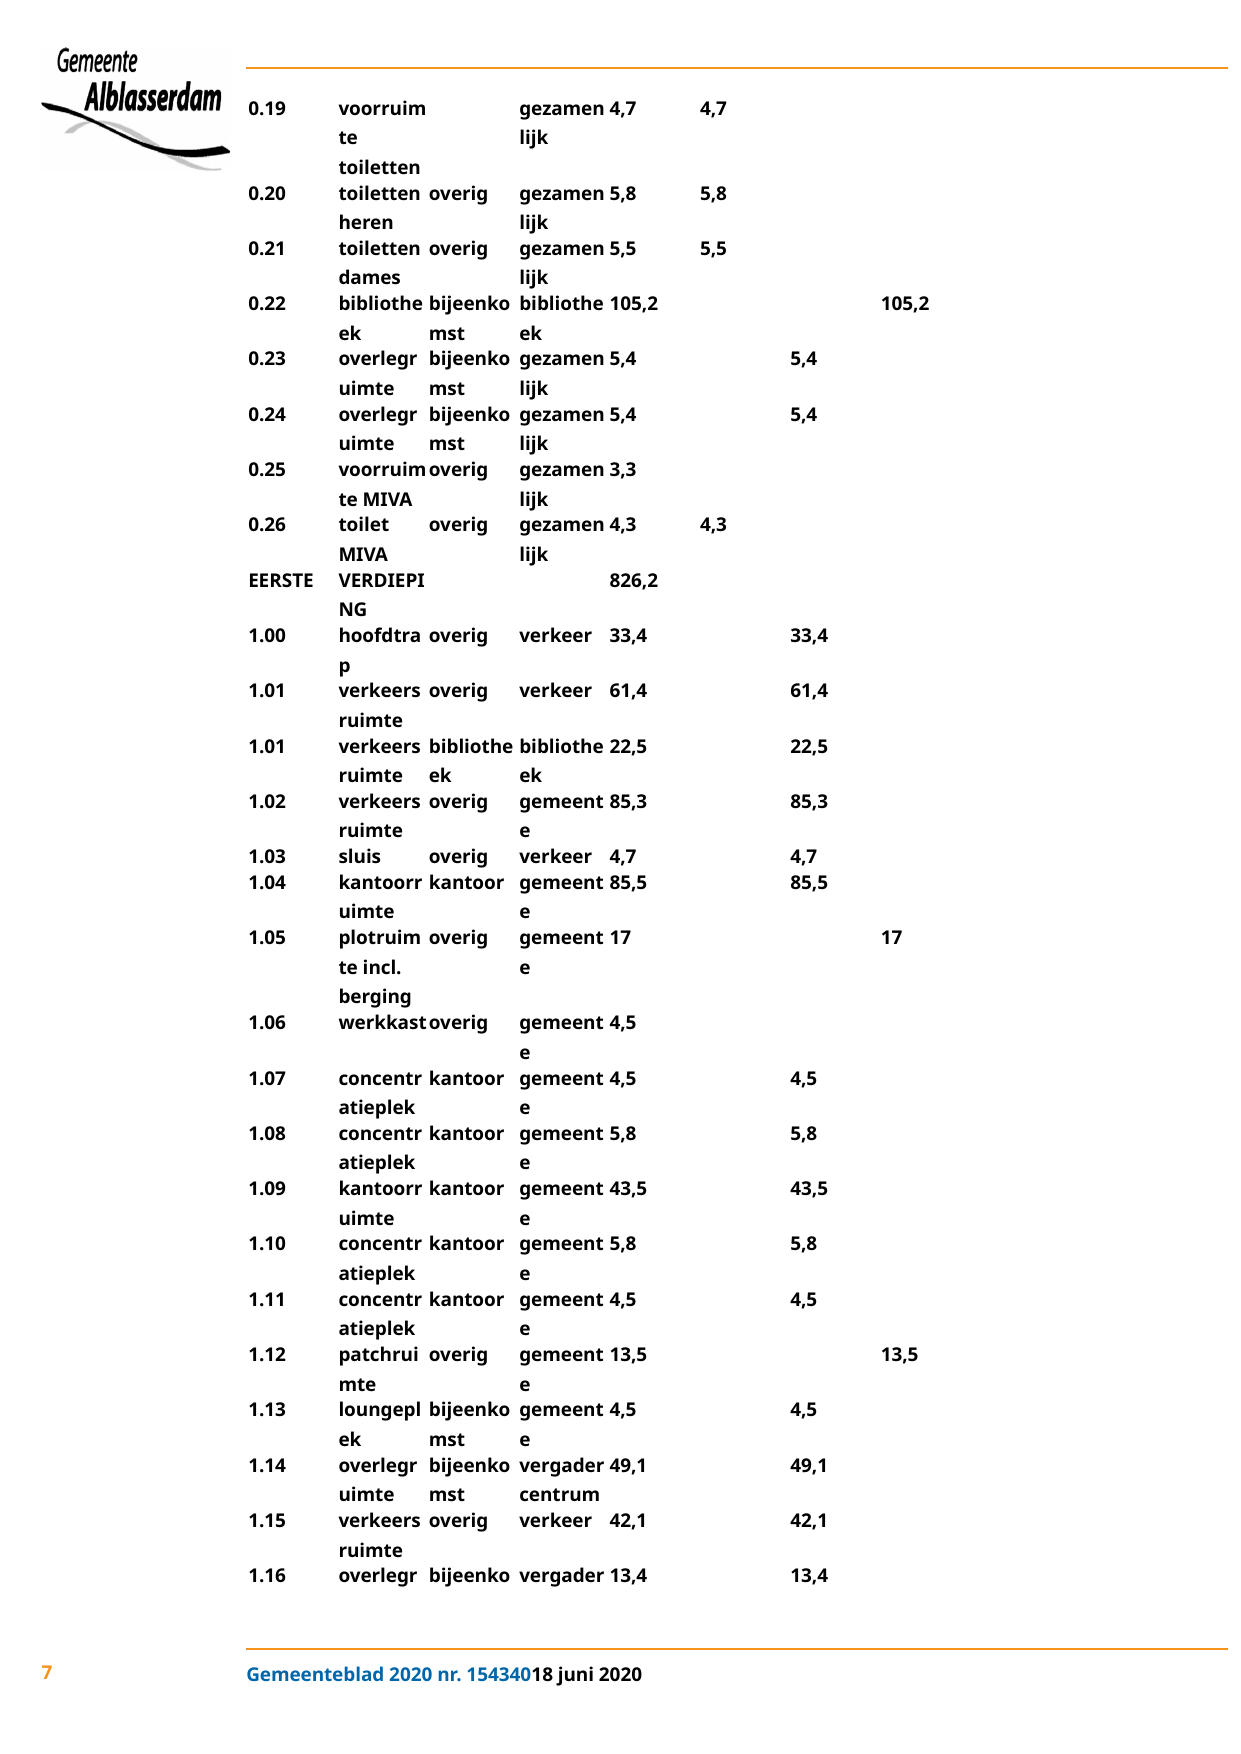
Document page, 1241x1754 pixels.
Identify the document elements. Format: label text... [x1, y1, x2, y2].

table_cell 1.10 [248, 1231, 338, 1286]
table_cell [1061, 567, 1152, 622]
table_cell [971, 622, 1061, 677]
table_cell 1.09 [248, 1175, 338, 1231]
table_cell werkkast [338, 1009, 429, 1065]
table_cell 13,4 [790, 1563, 881, 1588]
table_cell overlegruimte [338, 401, 429, 456]
table_cell voorruimte toiletten [338, 95, 429, 180]
table_cell voorruimte MIVA [338, 456, 429, 512]
table_cell 1.08 [248, 1120, 338, 1175]
table_cell overig [429, 180, 519, 235]
table_cell [881, 1507, 971, 1562]
table_cell kantoor [429, 869, 519, 924]
table_cell bijeenkomst [429, 1452, 519, 1507]
table_cell [881, 180, 971, 235]
table_cell gezamenlijk [519, 512, 609, 567]
table_cell vergadercentrum [519, 1452, 609, 1507]
table_cell [971, 95, 1061, 180]
table_cell bijeenko [429, 1563, 519, 1588]
table_cell 4,3 [609, 512, 700, 567]
table_cell [1061, 869, 1152, 924]
table_cell [790, 95, 881, 180]
table_cell [881, 788, 971, 843]
table_cell 0.23 [248, 346, 338, 401]
table_cell [971, 1507, 1061, 1562]
table_cell sluis [338, 844, 429, 869]
table_cell 1.00 [248, 622, 338, 677]
table_cell 49,1 [790, 1452, 881, 1507]
table_cell [881, 1397, 971, 1452]
table_cell [1061, 733, 1152, 788]
table_cell bibliotheek [519, 290, 609, 346]
table_cell [881, 1065, 971, 1120]
table_cell [881, 512, 971, 567]
table_cell overig [429, 512, 519, 567]
table_cell 0.24 [248, 401, 338, 456]
table_cell vergader [519, 1563, 609, 1588]
table_cell 43,5 [609, 1175, 700, 1231]
table_cell [700, 869, 790, 924]
table_cell 85,5 [609, 869, 700, 924]
table_cell [971, 1341, 1061, 1397]
table_cell [700, 567, 790, 622]
table_cell 0.22 [248, 290, 338, 346]
table_cell [881, 1120, 971, 1175]
table_cell [790, 925, 881, 1009]
table_cell overig [429, 678, 519, 733]
table_cell [700, 1286, 790, 1341]
table_cell gezamenlijk [519, 95, 609, 180]
table_cell 5,8 [790, 1120, 881, 1175]
table_cell [429, 567, 519, 622]
table_cell gemeente [519, 1341, 609, 1397]
table_cell [971, 1452, 1061, 1507]
table_cell 5,4 [609, 346, 700, 401]
table_cell [971, 346, 1061, 401]
table_cell bibliotheek [429, 733, 519, 788]
table_cell [881, 678, 971, 733]
table_cell gemeente [519, 869, 609, 924]
table_cell bijeenkomst [429, 401, 519, 456]
table_cell overig [429, 1341, 519, 1397]
table_cell verkeer [519, 678, 609, 733]
table_cell kantoor [429, 1120, 519, 1175]
table_cell [700, 1507, 790, 1562]
table_cell [971, 869, 1061, 924]
table_cell 13,5 [881, 1341, 971, 1397]
table_cell bijeenkomst [429, 1397, 519, 1452]
table_cell [1061, 1286, 1152, 1341]
table_cell gemeente [519, 1397, 609, 1452]
table_cell 0.25 [248, 456, 338, 512]
table_cell [881, 346, 971, 401]
table_cell [971, 512, 1061, 567]
table_cell [519, 567, 609, 622]
table_cell concentratieplek [338, 1065, 429, 1120]
table_cell 1.01 [248, 678, 338, 733]
table_cell 5,8 [609, 1231, 700, 1286]
table_cell [971, 1231, 1061, 1286]
table_cell hoofdtrap [338, 622, 429, 677]
table_cell [1061, 622, 1152, 677]
table_cell 22,5 [790, 733, 881, 788]
table_cell kantoorruimte [338, 869, 429, 924]
table_cell [971, 1065, 1061, 1120]
table_cell [1061, 95, 1152, 180]
table_cell 4,5 [790, 1065, 881, 1120]
table_cell 1.07 [248, 1065, 338, 1120]
table_cell [1061, 925, 1152, 1009]
table_cell [1061, 180, 1152, 235]
table_cell 13,4 [609, 1563, 700, 1588]
table_cell [1061, 512, 1152, 567]
table_cell bijeenkomst [429, 290, 519, 346]
table_cell 0.20 [248, 180, 338, 235]
table_cell 5,8 [609, 180, 700, 235]
table_cell [971, 1009, 1061, 1065]
table_cell [1061, 1009, 1152, 1065]
table_cell 5,8 [609, 1120, 700, 1175]
table_cell [1061, 1507, 1152, 1562]
table_cell [971, 925, 1061, 1009]
table_cell [971, 1397, 1061, 1452]
table_cell [700, 678, 790, 733]
table_cell [700, 844, 790, 869]
table_cell 3,3 [609, 456, 700, 512]
table_cell [790, 456, 881, 512]
table_cell [790, 235, 881, 290]
table_cell kantoor [429, 1175, 519, 1231]
table_cell concentratieplek [338, 1120, 429, 1175]
table_cell verkeersruimte [338, 788, 429, 843]
table_cell [881, 1286, 971, 1341]
table_cell overig [429, 925, 519, 1009]
table_cell overig [429, 622, 519, 677]
table_cell bibliotheek [338, 290, 429, 346]
table_cell [881, 401, 971, 456]
table_cell overig [429, 844, 519, 869]
table_cell [1061, 1120, 1152, 1175]
table_cell verkeer [519, 622, 609, 677]
table_cell overig [429, 1507, 519, 1562]
table_cell 17 [881, 925, 971, 1009]
table_cell 1.16 [248, 1563, 338, 1588]
table_cell [700, 456, 790, 512]
table_cell [1061, 788, 1152, 843]
table_cell kantoor [429, 1231, 519, 1286]
table_cell [1061, 1397, 1152, 1452]
table_cell [1061, 1452, 1152, 1507]
table_cell [971, 678, 1061, 733]
table_cell overlegr [338, 1563, 429, 1588]
table_cell [881, 1175, 971, 1231]
table_cell [881, 456, 971, 512]
table_cell 17 [609, 925, 700, 1009]
table_cell [429, 95, 519, 180]
table_cell [700, 346, 790, 401]
table_cell [1061, 235, 1152, 290]
table_cell [971, 1563, 1061, 1588]
table_cell gemeente [519, 1120, 609, 1175]
table_cell [971, 733, 1061, 788]
table_cell gezamenlijk [519, 235, 609, 290]
table_cell [971, 235, 1061, 290]
table_cell [790, 567, 881, 622]
table_cell bijeenkomst [429, 346, 519, 401]
table_cell overlegruimte [338, 346, 429, 401]
table_cell gemeente [519, 1009, 609, 1065]
table_cell 5,8 [790, 1231, 881, 1286]
table_cell [881, 622, 971, 677]
table_cell [1061, 290, 1152, 346]
table_cell 5,5 [700, 235, 790, 290]
table_cell verkeer [519, 844, 609, 869]
table_cell 4,5 [609, 1065, 700, 1120]
table_cell verkeersruimte [338, 678, 429, 733]
table_cell [700, 1341, 790, 1397]
table_cell 4,7 [609, 844, 700, 869]
table_cell gemeente [519, 1175, 609, 1231]
table_cell [971, 788, 1061, 843]
table_cell 85,5 [790, 869, 881, 924]
table_cell concentratieplek [338, 1231, 429, 1286]
table_cell plotruimte incl. berging [338, 925, 429, 1009]
table_cell 5,8 [700, 180, 790, 235]
table_cell [881, 1563, 971, 1588]
table_cell kantoorruimte [338, 1175, 429, 1231]
table_cell 1.14 [248, 1452, 338, 1507]
table_cell 61,4 [609, 678, 700, 733]
table_cell [881, 95, 971, 180]
table_cell [700, 1120, 790, 1175]
table_cell 85,3 [790, 788, 881, 843]
table_cell [700, 925, 790, 1009]
table_cell [1061, 1341, 1152, 1397]
table_cell [1061, 1563, 1152, 1588]
table_cell toiletten heren [338, 180, 429, 235]
table_cell VERDIEPING [338, 567, 429, 622]
table_cell 4,5 [609, 1009, 700, 1065]
table_cell [700, 1397, 790, 1452]
table_cell [700, 733, 790, 788]
table_cell 1.12 [248, 1341, 338, 1397]
table_cell 49,1 [609, 1452, 700, 1507]
table_cell 1.03 [248, 844, 338, 869]
table_cell [700, 1452, 790, 1507]
table_cell [1061, 844, 1152, 869]
table_cell [700, 622, 790, 677]
table_cell 1.06 [248, 1009, 338, 1065]
table_cell [1061, 1231, 1152, 1286]
table_cell 61,4 [790, 678, 881, 733]
table_cell 13,5 [609, 1341, 700, 1397]
table_cell [700, 788, 790, 843]
table_cell [790, 512, 881, 567]
table_cell [790, 290, 881, 346]
table_cell 4,7 [700, 95, 790, 180]
table_cell 1.04 [248, 869, 338, 924]
table_cell 1.13 [248, 1397, 338, 1452]
table_cell 4,7 [609, 95, 700, 180]
table_cell verkeersruimte [338, 733, 429, 788]
table_cell 1.05 [248, 925, 338, 1009]
table_cell [971, 1175, 1061, 1231]
table_cell 0.19 [248, 95, 338, 180]
table_cell [881, 235, 971, 290]
table_cell 5,4 [790, 401, 881, 456]
table_cell [1061, 678, 1152, 733]
table_cell 4,5 [790, 1286, 881, 1341]
table_cell 33,4 [790, 622, 881, 677]
table_cell [971, 456, 1061, 512]
table_cell 4,5 [609, 1286, 700, 1341]
table_cell gezamenlijk [519, 180, 609, 235]
table_cell [700, 1009, 790, 1065]
picture [41, 47, 231, 172]
table_cell gemeente [519, 925, 609, 1009]
table_cell [881, 733, 971, 788]
table_cell 105,2 [881, 290, 971, 346]
table_cell gemeente [519, 1286, 609, 1341]
table_cell [971, 567, 1061, 622]
table_cell 22,5 [609, 733, 700, 788]
table_cell overig [429, 788, 519, 843]
table_cell 0.21 [248, 235, 338, 290]
table_cell [971, 1120, 1061, 1175]
table_cell verkeersruimte [338, 1507, 429, 1562]
table_cell overig [429, 456, 519, 512]
table_cell [881, 567, 971, 622]
table_cell 33,4 [609, 622, 700, 677]
table_cell [1061, 456, 1152, 512]
table_cell [700, 1231, 790, 1286]
table_cell [971, 290, 1061, 346]
table_cell [881, 844, 971, 869]
table_cell [1061, 346, 1152, 401]
table_cell 4,5 [790, 1397, 881, 1452]
table_cell EERSTE [248, 567, 338, 622]
table_cell 4,7 [790, 844, 881, 869]
table_cell concentratieplek [338, 1286, 429, 1341]
table_cell gemeente [519, 1231, 609, 1286]
table_cell [700, 401, 790, 456]
table_cell [790, 1009, 881, 1065]
table_cell 1.11 [248, 1286, 338, 1341]
table_cell kantoor [429, 1286, 519, 1341]
table_cell [971, 844, 1061, 869]
table_cell toilet MIVA [338, 512, 429, 567]
table_cell overlegruimte [338, 1452, 429, 1507]
table_cell [971, 1286, 1061, 1341]
table_cell gezamenlijk [519, 346, 609, 401]
table_cell verkeer [519, 1507, 609, 1562]
table_cell gemeente [519, 1065, 609, 1120]
table_cell 43,5 [790, 1175, 881, 1231]
table_cell [700, 1175, 790, 1231]
table_cell [881, 1009, 971, 1065]
table_cell [881, 1231, 971, 1286]
table_cell bibliotheek [519, 733, 609, 788]
table_cell overig [429, 1009, 519, 1065]
table_cell 5,4 [790, 346, 881, 401]
table_cell [700, 1563, 790, 1588]
table_cell loungeplek [338, 1397, 429, 1452]
table_cell kantoor [429, 1065, 519, 1120]
table_cell [971, 180, 1061, 235]
table_cell 5,5 [609, 235, 700, 290]
table_cell [700, 290, 790, 346]
table_cell 42,1 [790, 1507, 881, 1562]
table_cell 0.26 [248, 512, 338, 567]
table_cell [881, 1452, 971, 1507]
table_cell toiletten dames [338, 235, 429, 290]
table_cell [1061, 1065, 1152, 1120]
table_cell gemeente [519, 788, 609, 843]
table_cell overig [429, 235, 519, 290]
table_cell 85,3 [609, 788, 700, 843]
table_cell [700, 1065, 790, 1120]
table_cell 1.15 [248, 1507, 338, 1562]
table_cell gezamenlijk [519, 401, 609, 456]
table_cell 1.01 [248, 733, 338, 788]
table_cell 1.02 [248, 788, 338, 843]
table_cell 105,2 [609, 290, 700, 346]
table_cell 826,2 [609, 567, 700, 622]
table_cell [1061, 1175, 1152, 1231]
table_cell [1061, 401, 1152, 456]
table_cell [790, 180, 881, 235]
table_cell [881, 869, 971, 924]
table_cell patchruimte [338, 1341, 429, 1397]
table_cell 4,3 [700, 512, 790, 567]
table_cell 5,4 [609, 401, 700, 456]
table_cell 42,1 [609, 1507, 700, 1562]
table_cell gezamenlijk [519, 456, 609, 512]
table_cell [971, 401, 1061, 456]
table_cell [790, 1341, 881, 1397]
table_cell 4,5 [609, 1397, 700, 1452]
